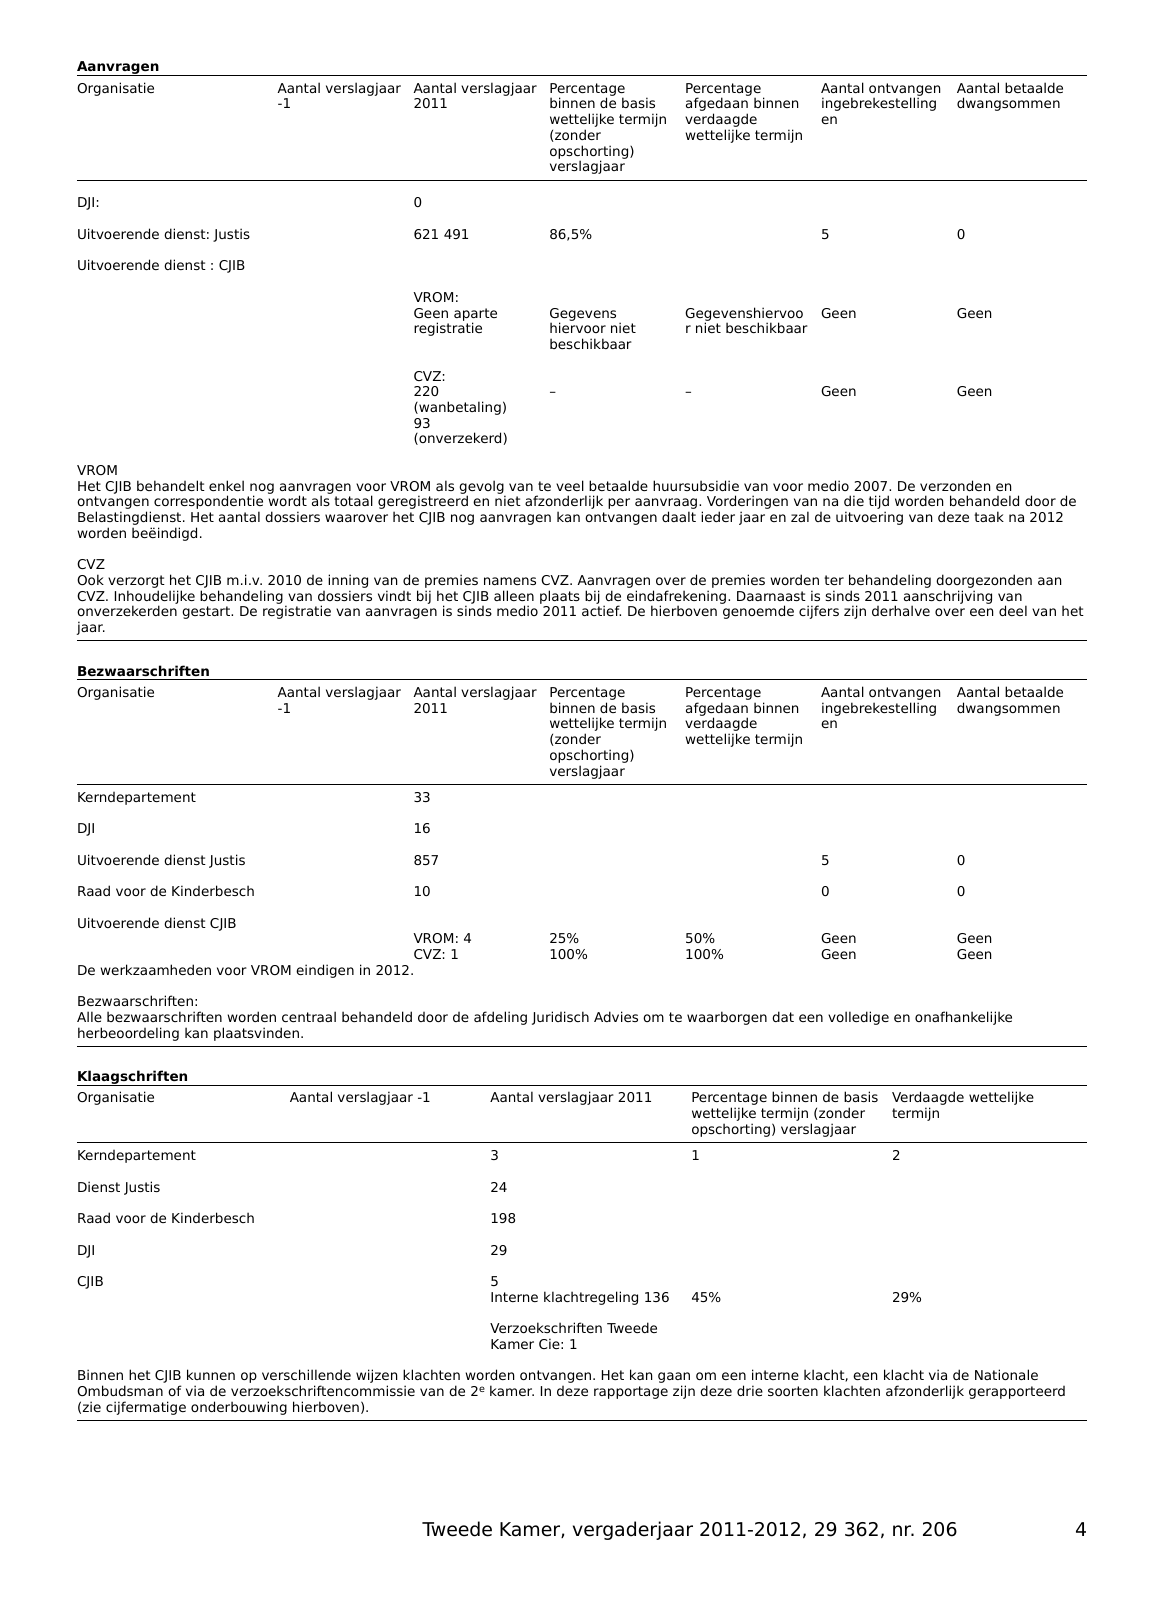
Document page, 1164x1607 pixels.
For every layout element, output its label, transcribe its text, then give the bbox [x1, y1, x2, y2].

table_cell [272, 821, 407, 837]
table_cell 5 [815, 227, 951, 242]
table_cell 0 [951, 227, 1087, 242]
table_cell [272, 368, 407, 384]
table_cell [685, 1195, 886, 1211]
table_cell [543, 353, 679, 368]
table_cell [951, 821, 1087, 837]
table_cell [408, 258, 543, 274]
table_cell [284, 1321, 484, 1352]
table_cell [272, 853, 407, 868]
table_cell 100% [543, 947, 679, 963]
table_cell [284, 1143, 484, 1164]
table_cell [284, 1305, 484, 1321]
table_cell [679, 195, 815, 211]
table_cell [685, 1242, 886, 1258]
table_cell [77, 274, 272, 290]
table_cell [408, 915, 543, 931]
table_cell [951, 368, 1087, 384]
table_cell [951, 785, 1087, 805]
table_cell [77, 1321, 283, 1352]
table_cell [543, 290, 679, 305]
table_cell Gegevens hiervoor niet beschikbaar [543, 305, 679, 353]
table_cell [543, 915, 679, 931]
table_cell 86,5% [543, 227, 679, 242]
table_cell [543, 821, 679, 837]
table_cell [543, 258, 679, 274]
table_cell [815, 290, 951, 305]
table_cell [543, 195, 679, 211]
table_cell [408, 353, 543, 368]
table_cell 0 [815, 884, 951, 900]
table_cell [951, 290, 1087, 305]
table_cell Organisatie [77, 1086, 283, 1142]
table_cell [815, 837, 951, 852]
table_cell 198 [484, 1211, 685, 1227]
table_cell [951, 915, 1087, 931]
table_cell [77, 181, 272, 195]
table_cell [272, 274, 407, 290]
table_cell [815, 868, 951, 884]
table_cell – [679, 384, 815, 447]
table_cell Interne klachtregeling 136 [484, 1290, 685, 1305]
table_cell [77, 447, 1087, 463]
table_cell Uitvoerende dienst : CJIB [77, 258, 272, 274]
table_cell [815, 181, 951, 195]
table_cell Geen [815, 305, 951, 353]
table_cell [951, 195, 1087, 211]
table_cell Aantal ontvangen ingebrekestellingen [815, 680, 951, 784]
table_cell [679, 290, 815, 305]
table_cell Aantal ontvangen ingebrekestellingen [815, 76, 951, 179]
table_cell [679, 785, 815, 805]
table_cell [951, 837, 1087, 852]
table_cell [284, 1227, 484, 1242]
table_cell [815, 785, 951, 805]
table_cell [679, 368, 815, 384]
table_cell Aantal betaalde dwangsommen [951, 76, 1087, 179]
table_cell [77, 1164, 283, 1179]
table_cell Geen [951, 305, 1087, 353]
table_cell [77, 947, 272, 963]
table_cell [886, 1164, 1087, 1179]
table_cell 220 (wanbetaling) 93 (onverzekerd) [408, 384, 543, 447]
table_cell [543, 368, 679, 384]
table_cell [77, 868, 272, 884]
table_cell [679, 353, 815, 368]
table_cell Geen [815, 931, 951, 947]
table_cell Geen [815, 384, 951, 447]
table_cell 50% [679, 931, 815, 947]
table_cell [272, 305, 407, 353]
table_cell 0 [951, 853, 1087, 868]
table_cell Uitvoerende dienst CJIB [77, 915, 272, 931]
table_cell Aantal verslagjaar 2011 [408, 76, 543, 179]
table_cell [408, 211, 543, 227]
table_cell De werkzaamheden voor VROM eindigen in 2012. [77, 963, 1087, 978]
table_cell [886, 1211, 1087, 1227]
table_cell [272, 947, 407, 963]
table_cell [685, 1258, 886, 1274]
table_cell [543, 785, 679, 805]
table_cell Kerndepartement [77, 785, 272, 805]
table_cell [284, 1195, 484, 1211]
table_cell [272, 258, 407, 274]
table_cell [77, 211, 272, 227]
table_cell [679, 868, 815, 884]
table_cell [408, 837, 543, 852]
table_cell [543, 868, 679, 884]
table_cell [886, 1274, 1087, 1289]
table_cell [77, 541, 1087, 557]
table_cell [815, 915, 951, 931]
table_cell [272, 181, 407, 195]
table_cell Percentage binnen de basis wettelijke termijn (zonder opschorting) verslagjaar [685, 1086, 886, 1142]
table_cell [284, 1353, 484, 1368]
table_cell [685, 1274, 886, 1289]
table_cell [272, 915, 407, 931]
table_cell Raad voor de Kinderbesch [77, 884, 272, 900]
table_cell [886, 1227, 1087, 1242]
table_cell [951, 353, 1087, 368]
table_cell [77, 1305, 283, 1321]
table_cell [408, 868, 543, 884]
table_cell [679, 181, 815, 195]
table_cell [484, 1353, 685, 1368]
table_cell Raad voor de Kinderbesch [77, 1211, 283, 1227]
table_cell Dienst Justis [77, 1179, 283, 1195]
table_cell [543, 805, 679, 821]
table_cell 857 [408, 853, 543, 868]
table_cell Aantal betaalde dwangsommen [951, 680, 1087, 784]
table_cell [484, 1164, 685, 1179]
table_cell VROM Het CJIB behandelt enkel nog aanvragen voor VROM als gevolg van te veel betaalde huursubsidie van voor medio 2007. De verzonden en ontvangen correspondentie wordt als totaal geregistreerd en niet afzonderlijk per aanvraag. Vorderingen van na die tijd worden behandeld door de Belastingdienst. Het aantal dossiers waarover het CJIB nog aanvragen kan ontvangen daalt ieder jaar en zal de uitvoering van deze taak na 2012 worden beëindigd. [77, 463, 1087, 541]
table_cell [815, 211, 951, 227]
table_cell [484, 1195, 685, 1211]
table_cell Organisatie [77, 76, 272, 179]
table_cell [408, 274, 543, 290]
table_cell 25% [543, 931, 679, 947]
table_cell Verzoekschriften Tweede Kamer Cie: 1 [484, 1321, 685, 1352]
table_cell [543, 181, 679, 195]
table_cell Geen [951, 384, 1087, 447]
table_cell [272, 837, 407, 852]
table_cell [685, 1179, 886, 1195]
table_cell 29 [484, 1242, 685, 1258]
table_cell [77, 1258, 283, 1274]
table_cell – [543, 384, 679, 447]
table_cell [77, 837, 272, 852]
table_cell [77, 900, 272, 915]
table_cell [685, 1211, 886, 1227]
table_cell Aantal verslagjaar -1 [272, 76, 407, 179]
table_cell [272, 353, 407, 368]
table_cell [815, 274, 951, 290]
table_header Aanvragen [77, 59, 1087, 75]
table_cell [77, 353, 272, 368]
table_cell [815, 258, 951, 274]
table_cell VROM: 4 [408, 931, 543, 947]
table_cell [951, 805, 1087, 821]
table_cell [886, 1242, 1087, 1258]
table_cell [77, 368, 272, 384]
table_cell [272, 785, 407, 805]
table_cell [77, 290, 272, 305]
table_cell 2 [886, 1143, 1087, 1164]
table_cell [408, 805, 543, 821]
table_cell Geen [815, 947, 951, 963]
table_cell [484, 1227, 685, 1242]
table_cell [284, 1290, 484, 1305]
table_cell [408, 181, 543, 195]
table_cell 3 [484, 1143, 685, 1164]
table_cell [543, 900, 679, 915]
table_cell [272, 195, 407, 211]
table_cell Kerndepartement [77, 1143, 283, 1164]
table_cell [272, 900, 407, 915]
table_cell [284, 1274, 484, 1289]
table_cell 0 [951, 884, 1087, 900]
table_cell [951, 243, 1087, 258]
table_cell [679, 821, 815, 837]
table_cell [272, 931, 407, 947]
table_cell CVZ: 1 [408, 947, 543, 963]
table_cell 33 [408, 785, 543, 805]
table_cell [951, 900, 1087, 915]
table_cell [951, 868, 1087, 884]
table_cell 5 [815, 853, 951, 868]
table_cell Verdaagde wettelijke termijn [886, 1086, 1087, 1142]
table_cell [679, 853, 815, 868]
table_cell CJIB [77, 1274, 283, 1289]
table_cell [886, 1195, 1087, 1211]
table_cell [272, 290, 407, 305]
table_cell 45% [685, 1290, 886, 1305]
table_cell [272, 384, 407, 447]
table_cell Uitvoerende dienst Justis [77, 853, 272, 868]
table_cell [272, 868, 407, 884]
table_cell [77, 978, 1087, 994]
table_cell [484, 1258, 685, 1274]
table_cell CVZ: [408, 368, 543, 384]
table_header Bezwaarschriften [77, 663, 1087, 679]
table_cell Percentage afgedaan binnen verdaagde wettelijke termijn [679, 76, 815, 179]
table_cell Organisatie [77, 680, 272, 784]
table_cell [679, 805, 815, 821]
table_cell [272, 243, 407, 258]
table_cell Percentage binnen de basis wettelijke termijn (zonder opschorting) verslagjaar [543, 76, 679, 179]
table_cell 24 [484, 1179, 685, 1195]
table_cell [484, 1305, 685, 1321]
table_cell [815, 805, 951, 821]
table_cell [679, 211, 815, 227]
table_cell Uitvoerende dienst: Justis [77, 227, 272, 242]
table_cell Percentage afgedaan binnen verdaagde wettelijke termijn [679, 680, 815, 784]
table_cell [77, 305, 272, 353]
table_cell [543, 884, 679, 900]
table_cell [284, 1211, 484, 1227]
table_cell [886, 1258, 1087, 1274]
table_cell [679, 258, 815, 274]
table_cell [886, 1305, 1087, 1321]
table_cell [543, 853, 679, 868]
table_cell [685, 1353, 886, 1368]
table_cell 0 [408, 195, 543, 211]
table_cell Bezwaarschriften: Alle bezwaarschriften worden centraal behandeld door de afdeling Juridisch Advies om te waarborgen dat een volledige en onafhankelijke herbeoordeling kan plaatsvinden. [77, 994, 1087, 1046]
table_cell [284, 1242, 484, 1258]
table_cell [679, 837, 815, 852]
table_cell Geen [951, 947, 1087, 963]
table_cell [679, 900, 815, 915]
table_cell Aantal verslagjaar -1 [284, 1086, 484, 1142]
table_cell Aantal verslagjaar -1 [272, 680, 407, 784]
table_cell [679, 274, 815, 290]
table_cell [543, 837, 679, 852]
table_cell [77, 384, 272, 447]
table_cell CVZ Ook verzorgt het CJIB m.i.v. 2010 de inning van de premies namens CVZ. Aanvragen over de premies worden ter behandeling doorgezonden aan CVZ. Inhoudelijke behandeling van dossiers vindt bij het CJIB alleen plaats bij de eindafrekening. Daarnaast is sinds 2011 aanschrijving van onverzekerden gestart. De registratie van aanvragen is sinds medio 2011 actief. De hierboven genoemde cijfers zijn derhalve over een deel van het jaar. [77, 557, 1087, 640]
table_cell [685, 1227, 886, 1242]
table_cell VROM: [408, 290, 543, 305]
table_cell [815, 900, 951, 915]
table_cell Gegevenshiervoor niet beschikbaar [679, 305, 815, 353]
table_cell [543, 243, 679, 258]
table_cell Geen [951, 931, 1087, 947]
table_cell [815, 353, 951, 368]
table_cell [272, 805, 407, 821]
table_cell 5 [484, 1274, 685, 1289]
table_cell [77, 1290, 283, 1305]
table_cell [886, 1179, 1087, 1195]
table_cell [886, 1353, 1087, 1368]
table_cell [685, 1321, 886, 1352]
table_cell 29% [886, 1290, 1087, 1305]
table_cell [77, 243, 272, 258]
table_cell [272, 227, 407, 242]
table_cell [272, 884, 407, 900]
table_cell 100% [679, 947, 815, 963]
table_cell [685, 1305, 886, 1321]
table_cell [77, 1195, 283, 1211]
table_cell [679, 227, 815, 242]
table_cell 10 [408, 884, 543, 900]
table_cell [815, 368, 951, 384]
table_cell [951, 211, 1087, 227]
table_cell [679, 915, 815, 931]
table_cell [951, 274, 1087, 290]
table_cell [679, 884, 815, 900]
table_cell [408, 900, 543, 915]
table_cell [951, 258, 1087, 274]
table_cell [284, 1258, 484, 1274]
table_cell [543, 274, 679, 290]
table_cell 1 [685, 1143, 886, 1164]
table_cell [77, 931, 272, 947]
table_cell [951, 181, 1087, 195]
table_cell [272, 211, 407, 227]
table_cell [284, 1179, 484, 1195]
table_cell [543, 211, 679, 227]
table_cell 621 491 [408, 227, 543, 242]
table_cell DJI [77, 821, 272, 837]
table_cell 16 [408, 821, 543, 837]
table_cell Geen aparte registratie [408, 305, 543, 353]
table_cell Binnen het CJIB kunnen op verschillende wijzen klachten worden ontvangen. Het kan gaan om een interne klacht, een klacht via de Nationale Ombudsman of via de verzoekschriftencommissie van de 2e kamer. In deze rapportage zijn deze drie soorten klachten afzonderlijk gerapporteerd (zie cijfermatige onderbouwing hierboven). [77, 1368, 1087, 1420]
table_cell DJI: [77, 195, 272, 211]
table_cell [886, 1321, 1087, 1352]
table_cell [815, 195, 951, 211]
table_cell Aantal verslagjaar 2011 [408, 680, 543, 784]
table_cell [815, 243, 951, 258]
table_cell [408, 243, 543, 258]
table_cell [284, 1164, 484, 1179]
table_cell [77, 1353, 283, 1368]
table_header Klaagschriften [77, 1069, 1087, 1084]
table_cell Percentage binnen de basis wettelijke termijn (zonder opschorting) verslagjaar [543, 680, 679, 784]
table_cell DJI [77, 1242, 283, 1258]
table_cell Aantal verslagjaar 2011 [484, 1086, 685, 1142]
table_cell [679, 243, 815, 258]
table_cell [77, 805, 272, 821]
table_cell [815, 821, 951, 837]
table_cell [77, 1227, 283, 1242]
table_cell [685, 1164, 886, 1179]
